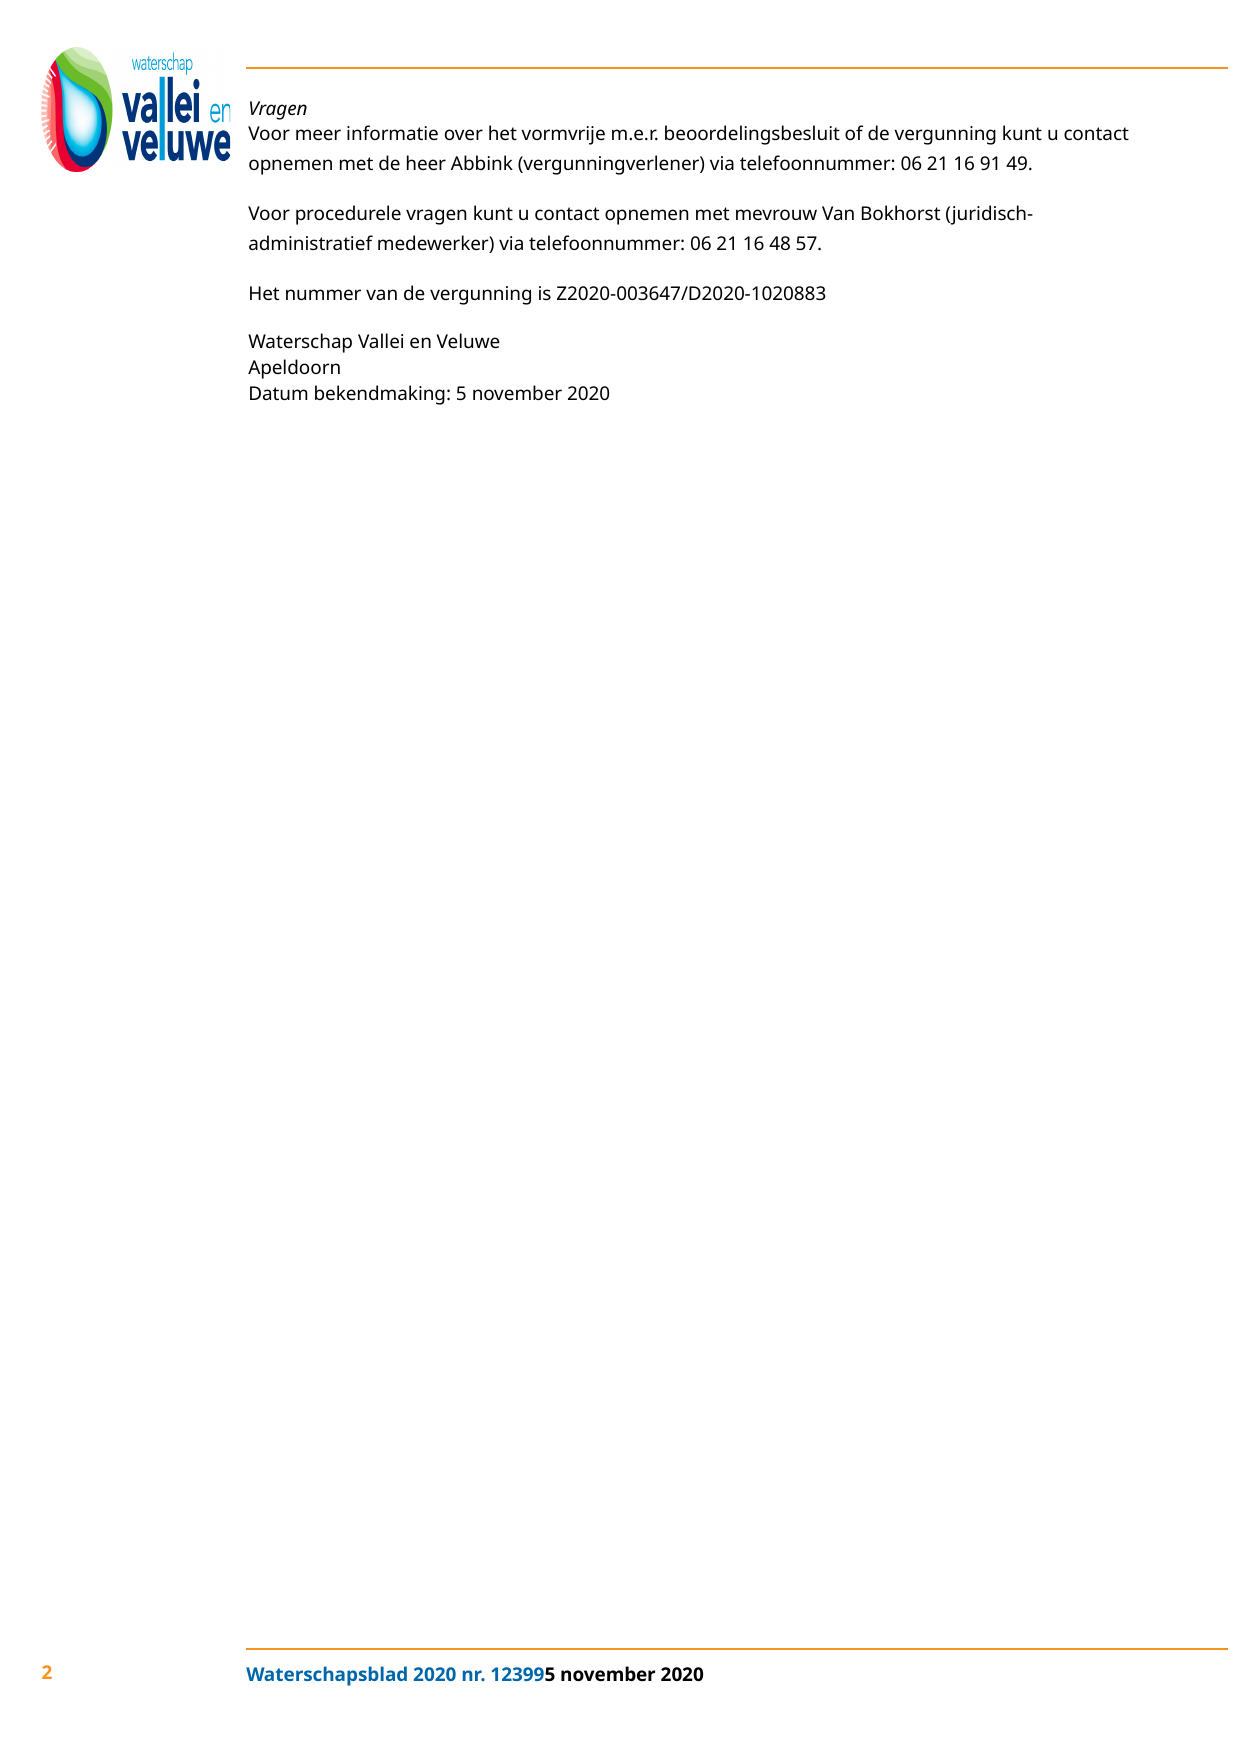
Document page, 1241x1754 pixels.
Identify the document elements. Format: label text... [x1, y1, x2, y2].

text Datum bekendmaking: 5 november 2020 [248, 380, 1152, 406]
text Het nummer van de vergunning is Z2020-003647/D2020-1020883 [248, 281, 1152, 306]
text Vragen [248, 95, 1152, 121]
text Voor meer informatie over het vormvrije m.e.r. beoordelingsbesluit of de vergunning kunt u contact opnemen met de heer Abbink (vergunningverlener) via telefoonnummer: 06 21 16 91 49. [248, 121, 1152, 176]
picture [41, 47, 231, 172]
text Waterschap Vallei en Veluwe [248, 328, 1152, 354]
text Apeldoorn [248, 354, 1152, 380]
text Voor procedurele vragen kunt u contact opnemen met mevrouw Van Bokhorst (juridisch-administratief medewerker) via telefoonnummer: 06 21 16 48 57. [248, 201, 1152, 256]
